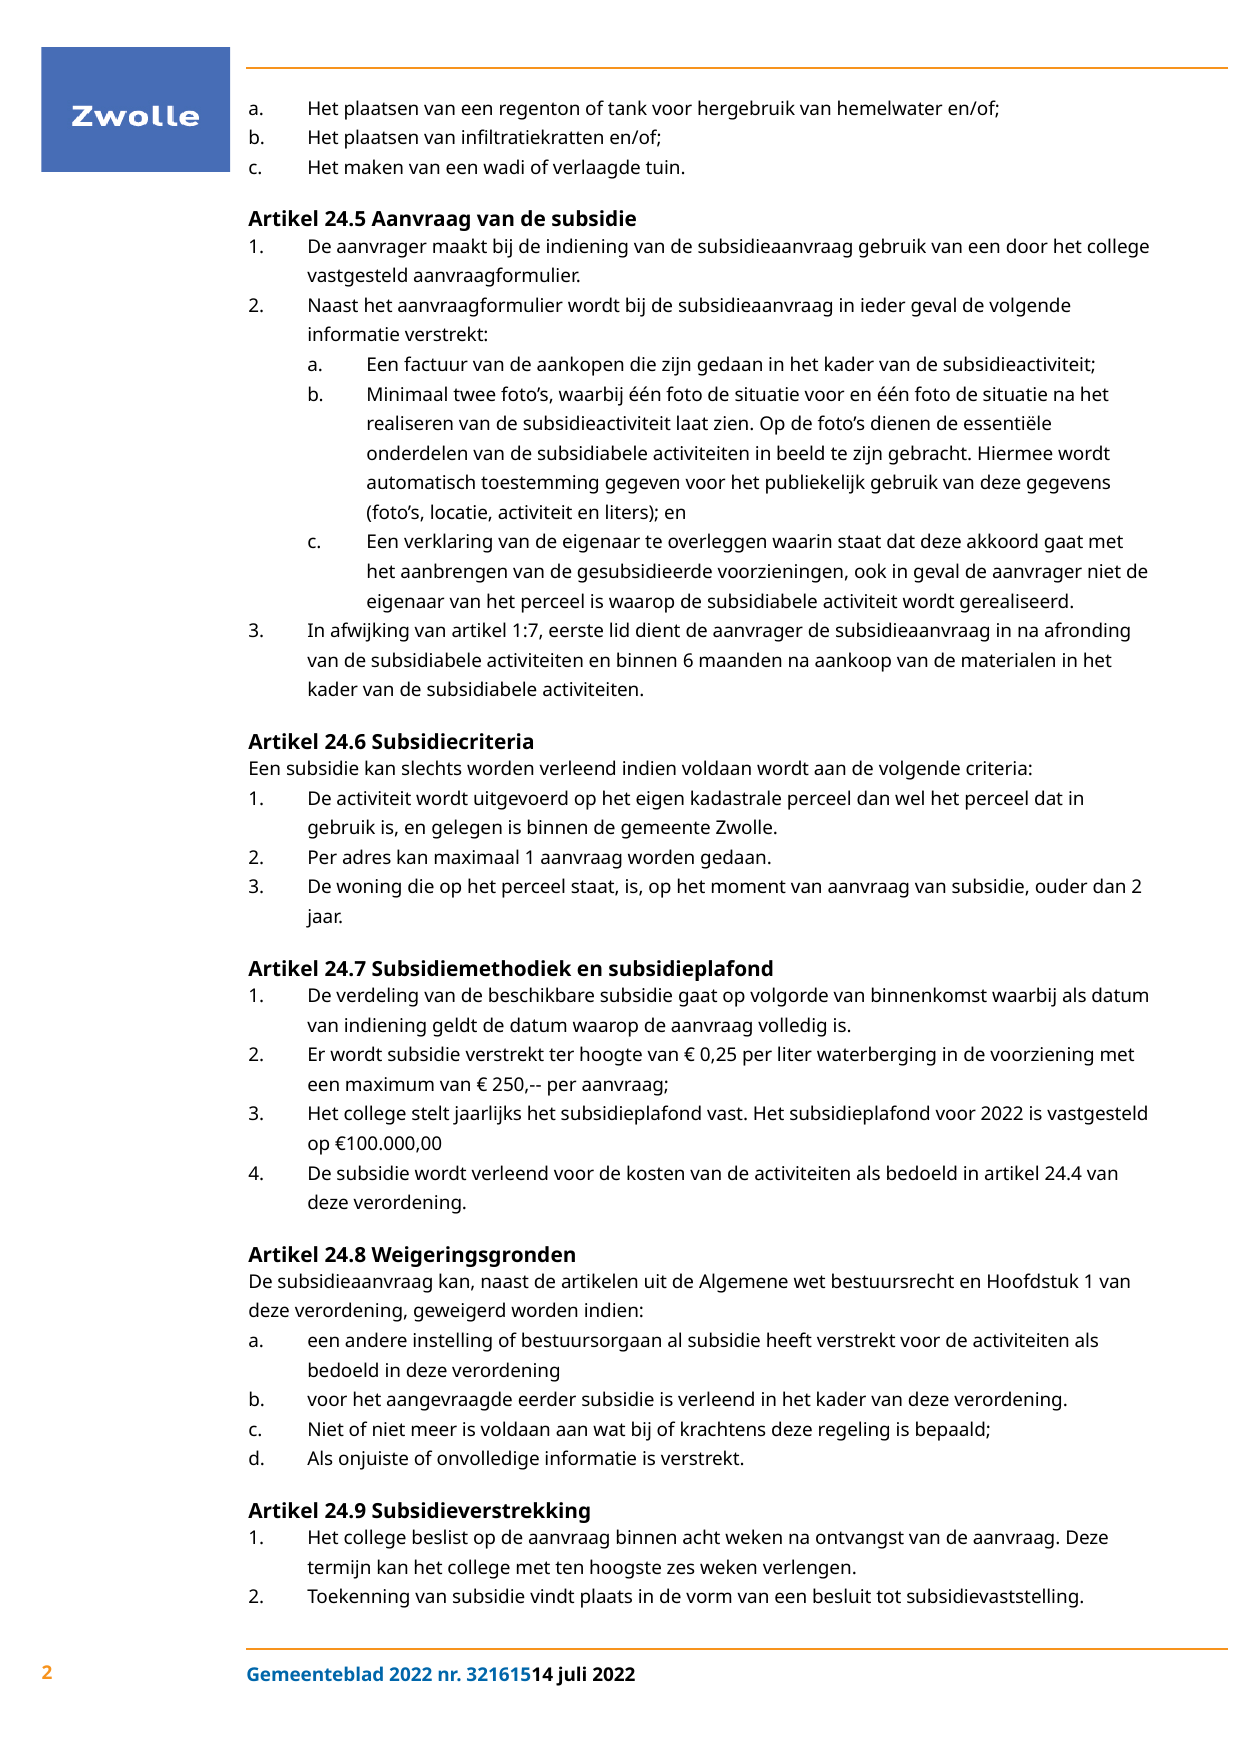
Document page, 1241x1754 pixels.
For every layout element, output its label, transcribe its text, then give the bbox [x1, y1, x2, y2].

list In afwijking van artikel 1:7, eerste lid dient de aanvrager de subsidieaanvraag in na afronding van de subsidiabele activiteiten en binnen 6 maanden na aankoop van de materialen in het kader van de subsidiabele activiteiten. [248, 617, 1152, 702]
list Niet of niet meer is voldaan aan wat bij of krachtens deze regeling is bepaald; [248, 1416, 1152, 1442]
list De verdeling van de beschikbare subsidie gaat op volgorde van binnenkomst waarbij als datum van indiening geldt de datum waarop de aanvraag volledig is. [248, 982, 1152, 1037]
list Als onjuiste of onvolledige informatie is verstrekt. [248, 1446, 1152, 1471]
text Een subsidie kan slechts worden verleend indien voldaan wordt aan de volgende criteria: [248, 755, 1152, 781]
list Het plaatsen van een regenton of tank voor hergebruik van hemelwater en/of; [248, 95, 1152, 121]
picture [41, 47, 231, 172]
list Het maken van een wadi of verlaagde tuin. [248, 154, 1152, 180]
list De activiteit wordt uitgevoerd op het eigen kadastrale perceel dan wel het perceel dat in gebruik is, en gelegen is binnen de gemeente Zwolle. [248, 785, 1152, 840]
list een andere instelling of bestuursorgaan al subsidie heeft verstrekt voor de activiteiten als bedoeld in deze verordening [248, 1327, 1152, 1383]
text Artikel 24.8 Weigeringsgronden [248, 1240, 1152, 1268]
list Het college stelt jaarlijks het subsidieplafond vast. Het subsidieplafond voor 2022 is vastgesteld op €100.000,00 [248, 1101, 1152, 1156]
list Naast het aanvraagformulier wordt bij de subsidieaanvraag in ieder geval de volgende informatie verstrekt: [248, 292, 1152, 347]
list Er wordt subsidie verstrekt ter hoogte van € 0,25 per liter waterberging in de voorziening met een maximum van € 250,-- per aanvraag; [248, 1041, 1152, 1097]
list Het plaatsen van infiltratiekratten en/of; [248, 124, 1152, 150]
text De subsidieaanvraag kan, naast de artikelen uit de Algemene wet bestuursrecht en Hoofdstuk 1 van deze verordening, geweigerd worden indien: [248, 1268, 1152, 1323]
text Artikel 24.6 Subsidiecriteria [248, 727, 1152, 755]
list Minimaal twee foto’s, waarbij één foto de situatie voor en één foto de situatie na het realiseren van de subsidieactiviteit laat zien. Op de foto’s dienen de essentiële onderdelen van de subsidiabele activiteiten in beeld te zijn gebracht. Hiermee wordt automatisch toestemming gegeven voor het publiekelijk gebruik van deze gegevens (foto’s, locatie, activiteit en liters); en [307, 381, 1152, 525]
list voor het aangevraagde eerder subsidie is verleend in het kader van deze verordening. [248, 1386, 1152, 1412]
text Artikel 24.7 Subsidiemethodiek en subsidieplafond [248, 954, 1152, 982]
list De woning die op het perceel staat, is, op het moment van aanvraag van subsidie, ouder dan 2 jaar. [248, 874, 1152, 929]
text Artikel 24.9 Subsidieverstrekking [248, 1496, 1152, 1524]
list Toekenning van subsidie vindt plaats in de vorm van een besluit tot subsidievaststelling. [248, 1584, 1152, 1609]
list Een factuur van de aankopen die zijn gedaan in het kader van de subsidieactiviteit; [307, 351, 1152, 377]
text Artikel 24.5 Aanvraag van de subsidie [248, 204, 1152, 233]
list Het college beslist op de aanvraag binnen acht weken na ontvangst van de aanvraag. Deze termijn kan het college met ten hoogste zes weken verlengen. [248, 1524, 1152, 1580]
list De aanvrager maakt bij de indiening van de subsidieaanvraag gebruik van een door het college vastgesteld aanvraagformulier. [248, 233, 1152, 288]
list Een verklaring van de eigenaar te overleggen waarin staat dat deze akkoord gaat met het aanbrengen van de gesubsidieerde voorzieningen, ook in geval de aanvrager niet de eigenaar van het perceel is waarop de subsidiabele activiteit wordt gerealiseerd. [307, 529, 1152, 613]
list Per adres kan maximaal 1 aanvraag worden gedaan. [248, 844, 1152, 870]
list De subsidie wordt verleend voor de kosten van de activiteiten als bedoeld in artikel 24.4 van deze verordening. [248, 1160, 1152, 1215]
